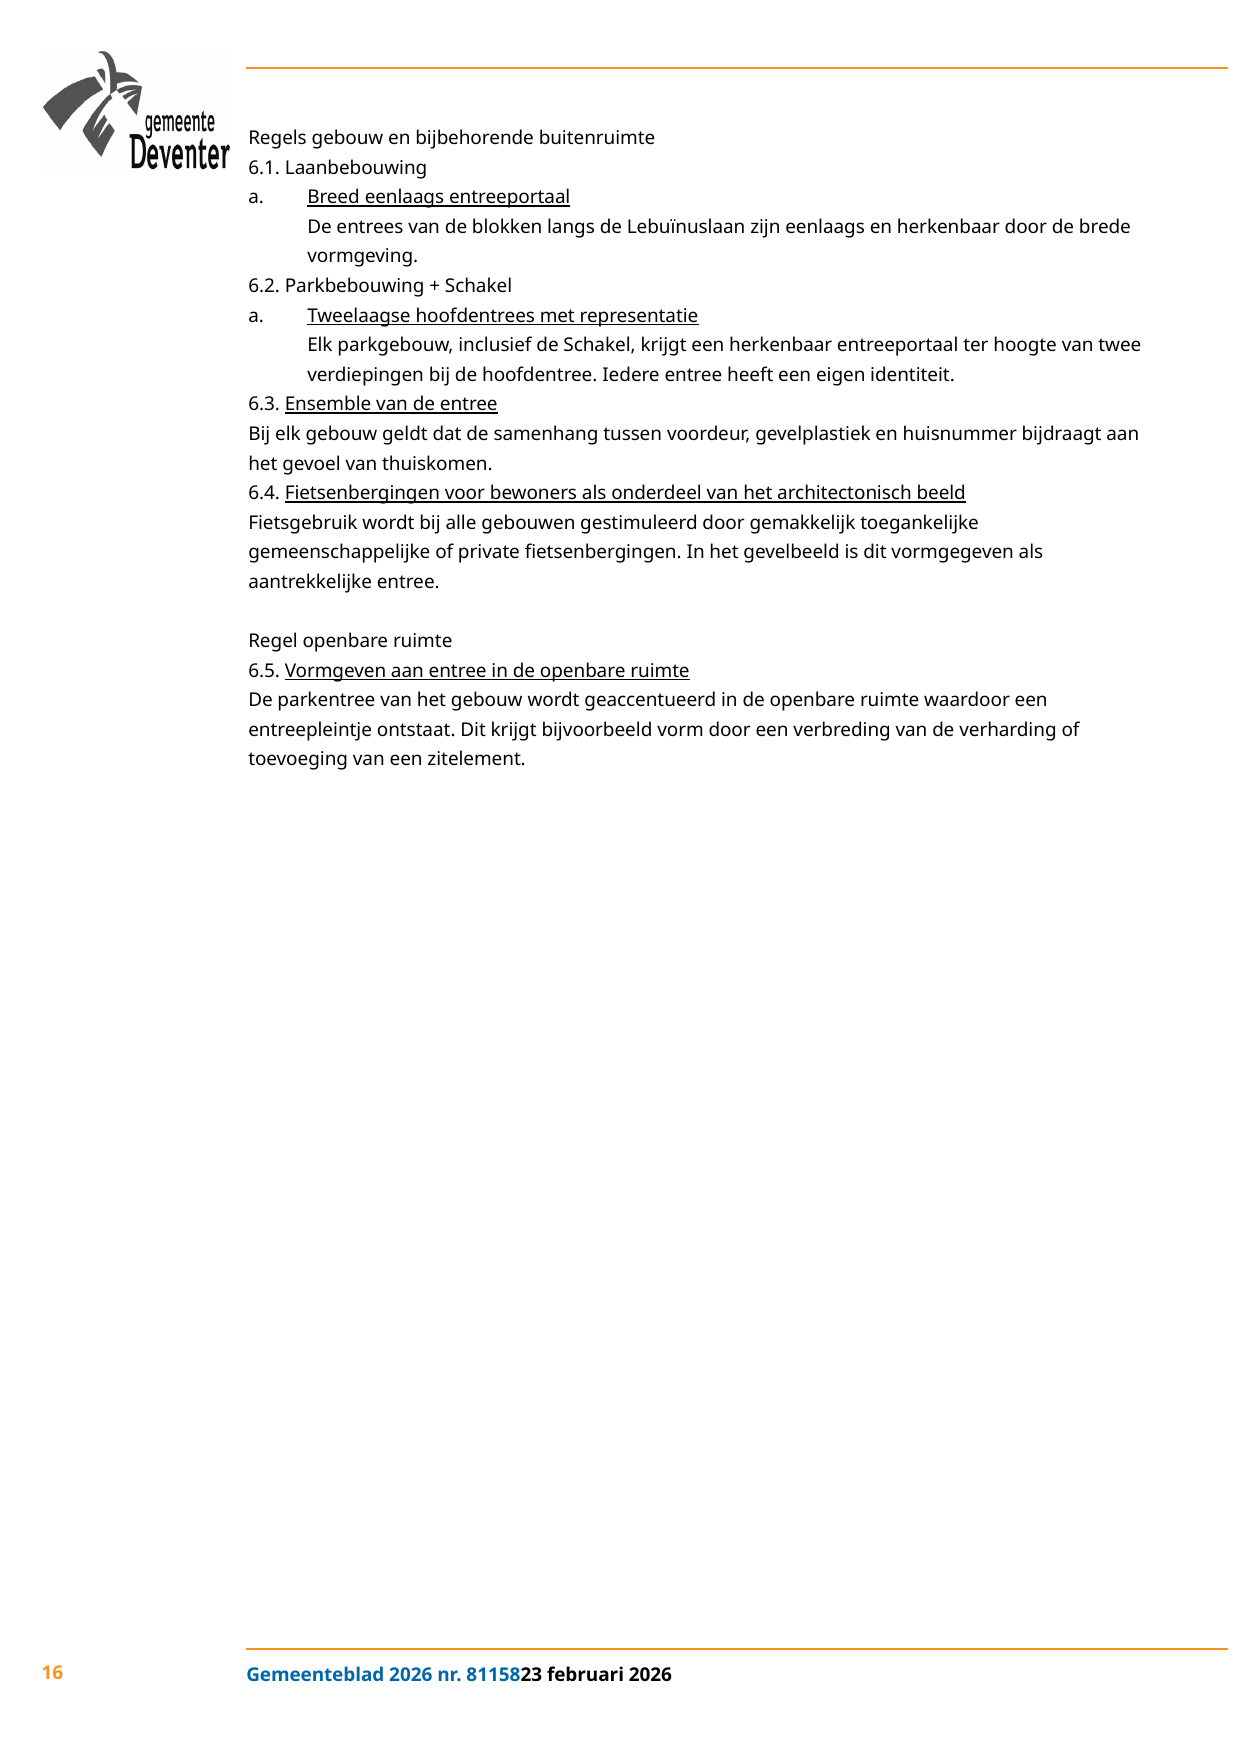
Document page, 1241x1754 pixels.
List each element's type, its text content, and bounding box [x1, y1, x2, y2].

text De parkentree van het gebouw wordt geaccentueerd in de openbare ruimte waardoor een entreepleintje ontstaat. Dit krijgt bijvoorbeeld vorm door een verbreding van de verharding of toevoeging van een zitelement. [248, 686, 1152, 771]
text 6.5. Vormgeven aan entree in de openbare ruimte [248, 657, 1152, 683]
text Fietsgebruik wordt bij alle gebouwen gestimuleerd door gemakkelijk toegankelijke gemeenschappelijke of private fietsenbergingen. In het gevelbeeld is dit vormgegeven als aantrekkelijke entree. [248, 509, 1152, 594]
list Breed eenlaags entreeportaal [248, 183, 1152, 209]
picture [41, 47, 231, 172]
text Regel openbare ruimte [248, 627, 1152, 653]
text 6.1. Laanbebouwing [248, 154, 1152, 180]
list De entrees van de blokken langs de Lebuïnuslaan zijn eenlaags en herkenbaar door de brede vormgeving. [248, 213, 1152, 268]
text 6.2. Parkbebouwing + Schakel [248, 272, 1152, 298]
list Elk parkgebouw, inclusief de Schakel, krijgt een herkenbaar entreeportaal ter hoogte van twee verdiepingen bij de hoofdentree. Iedere entree heeft een eigen identiteit. [248, 331, 1152, 387]
text Regels gebouw en bijbehorende buitenruimte [248, 124, 1152, 150]
text Bij elk gebouw geldt dat de samenhang tussen voordeur, gevelplastiek en huisnummer bijdraagt aan het gevoel van thuiskomen. [248, 420, 1152, 476]
text 6.4. Fietsenbergingen voor bewoners als onderdeel van het architectonisch beeld [248, 479, 1152, 505]
text 6.3. Ensemble van de entree [248, 391, 1152, 416]
list Tweelaagse hoofdentrees met representatie [248, 302, 1152, 328]
